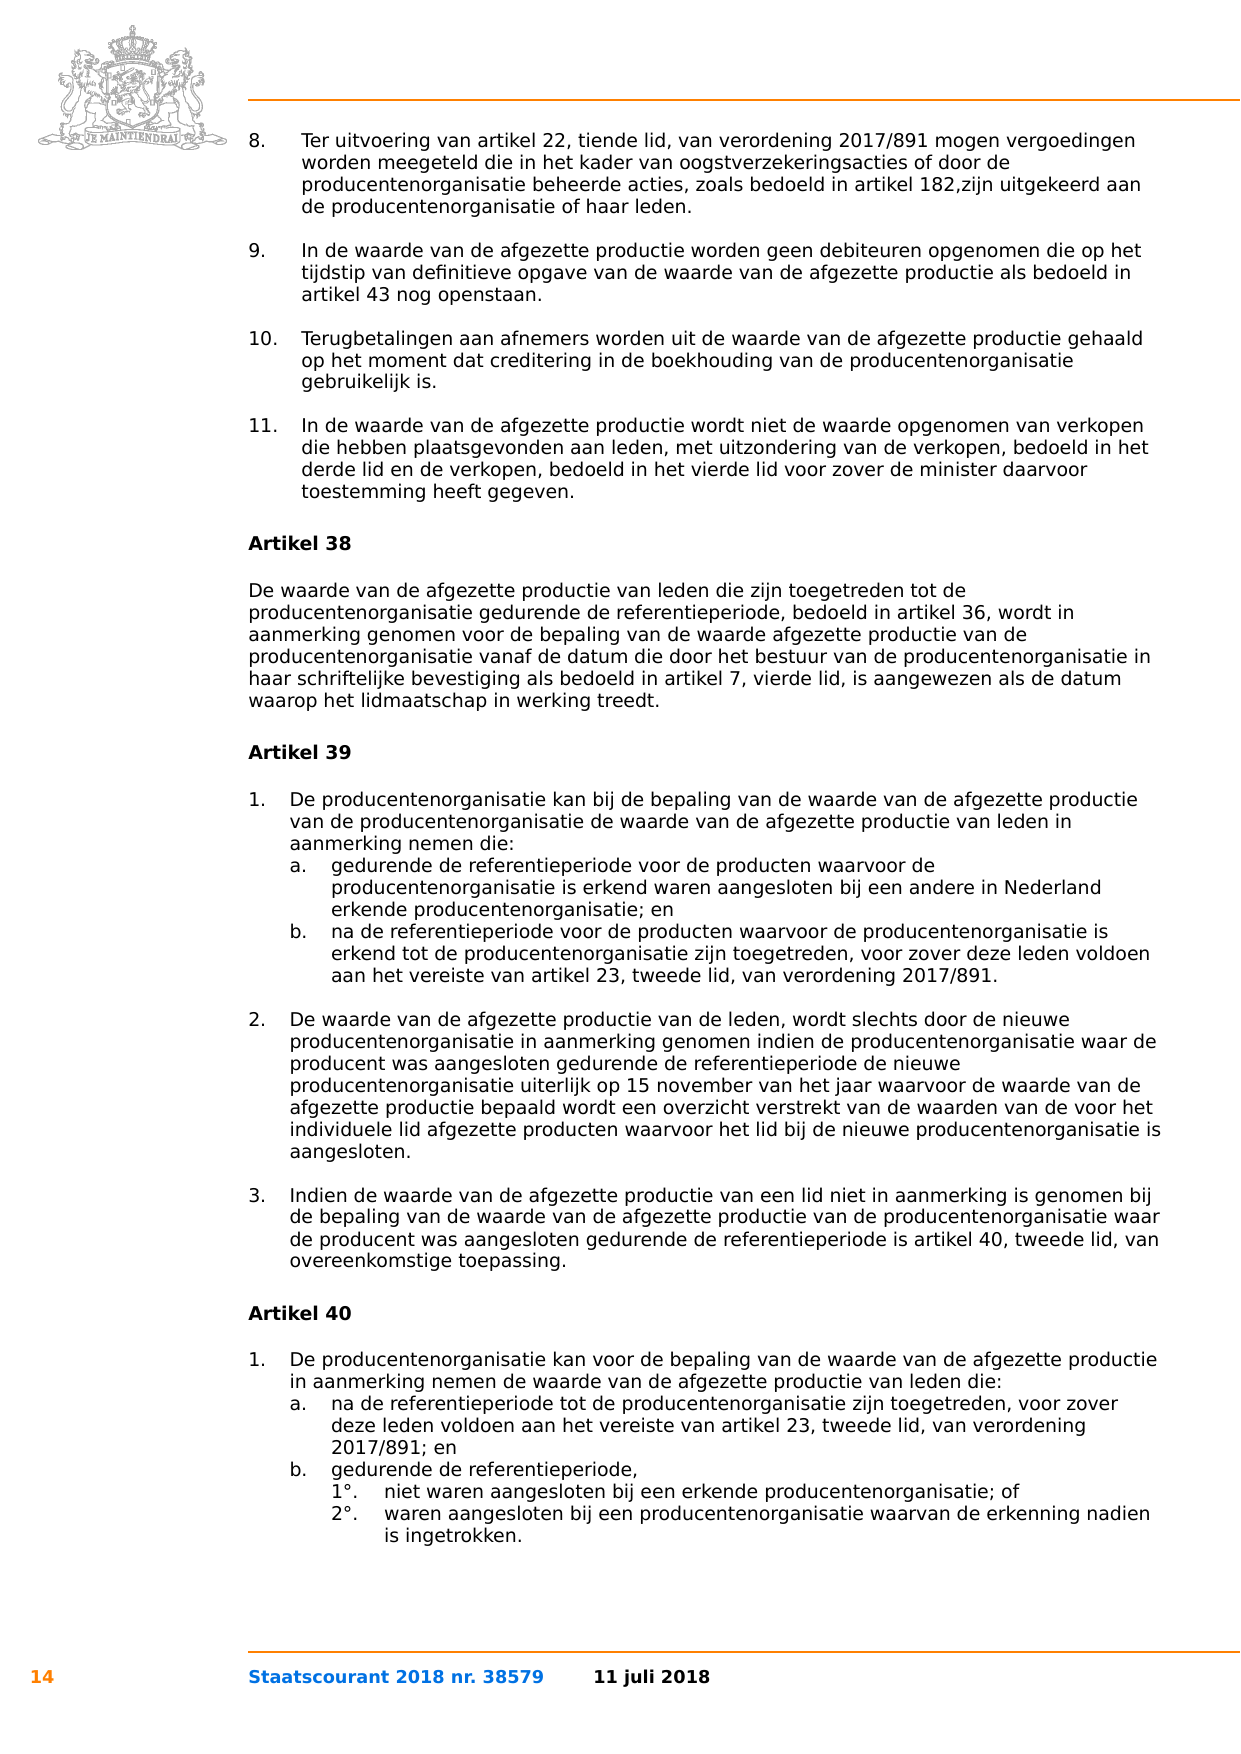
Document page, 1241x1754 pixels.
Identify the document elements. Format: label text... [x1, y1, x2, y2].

text a. na de referentieperiode tot de producentenorganisatie zijn toegetreden, voor zover deze leden voldoen aan het vereiste van artikel 23, tweede lid, van verordening 2017/891; en [289, 1393, 1163, 1459]
text a. gedurende de referentieperiode voor de producten waarvoor de producentenorganisatie is erkend waren aangesloten bij een andere in Nederland erkende producentenorganisatie; en [289, 855, 1163, 921]
text 2. De waarde van de afgezette productie van de leden, wordt slechts door de nieuwe producentenorganisatie in aanmerking genomen indien de producentenorganisatie waar de producent was aangesloten gedurende de referentieperiode de nieuwe producentenorganisatie uiterlijk op 15 november van het jaar waarvoor de waarde van de afgezette productie bepaald wordt een overzicht verstrekt van de waarden van de voor het individuele lid afgezette producten waarvoor het lid bij de nieuwe producentenorganisatie is aangesloten. [248, 1009, 1163, 1163]
text b. gedurende de referentieperiode, [289, 1459, 1163, 1481]
text 3. Indien de waarde van de afgezette productie van een lid niet in aanmerking is genomen bij de bepaling van de waarde van de afgezette productie van de producentenorganisatie waar de producent was aangesloten gedurende de referentieperiode is artikel 40, tweede lid, van overeenkomstige toepassing. [248, 1184, 1163, 1272]
subtitle Artikel 38 [248, 533, 1163, 555]
text 11. In de waarde van de afgezette productie wordt niet de waarde opgenomen van verkopen die hebben plaatsgevonden aan leden, met uitzondering van de verkopen, bedoeld in het derde lid en de verkopen, bedoeld in het vierde lid voor zover de minister daarvoor toestemming heeft gegeven. [248, 415, 1163, 503]
text 9. In de waarde van de afgezette productie worden geen debiteuren opgenomen die op het tijdstip van definitieve opgave van de waarde van de afgezette productie als bedoeld in artikel 43 nog openstaan. [248, 240, 1163, 306]
text De waarde van de afgezette productie van leden die zijn toegetreden tot de producentenorganisatie gedurende de referentieperiode, bedoeld in artikel 36, wordt in aanmerking genomen voor de bepaling van de waarde afgezette productie van de producentenorganisatie vanaf de datum die door het bestuur van de producentenorganisatie in haar schriftelijke bevestiging als bedoeld in artikel 7, vierde lid, is aangewezen als de datum waarop het lidmaatschap in werking treedt. [248, 580, 1163, 712]
text 2°. waren aangesloten bij een producentenorganisatie waarvan de erkenning nadien is ingetrokken. [331, 1503, 1163, 1547]
text b. na de referentieperiode voor de producten waarvoor de producentenorganisatie is erkend tot de producentenorganisatie zijn toegetreden, voor zover deze leden voldoen aan het vereiste van artikel 23, tweede lid, van verordening 2017/891. [289, 921, 1163, 987]
text 1°. niet waren aangesloten bij een erkende producentenorganisatie; of [331, 1481, 1163, 1503]
text 10. Terugbetalingen aan afnemers worden uit de waarde van de afgezette productie gehaald op het moment dat creditering in de boekhouding van de producentenorganisatie gebruikelijk is. [248, 327, 1163, 393]
subtitle Artikel 39 [248, 742, 1163, 764]
text 8. Ter uitvoering van artikel 22, tiende lid, van verordening 2017/891 mogen vergoedingen worden meegeteld die in het kader van oogstverzekeringsacties of door de producentenorganisatie beheerde acties, zoals bedoeld in artikel 182,zijn uitgekeerd aan de producentenorganisatie of haar leden. [248, 130, 1163, 218]
text 1. De producentenorganisatie kan voor de bepaling van de waarde van de afgezette productie in aanmerking nemen de waarde van de afgezette productie van leden die: [248, 1349, 1163, 1393]
text 1. De producentenorganisatie kan bij de bepaling van de waarde van de afgezette productie van de producentenorganisatie de waarde van de afgezette productie van leden in aanmerking nemen die: [248, 789, 1163, 855]
picture [38, 25, 227, 150]
subtitle Artikel 40 [248, 1302, 1163, 1324]
